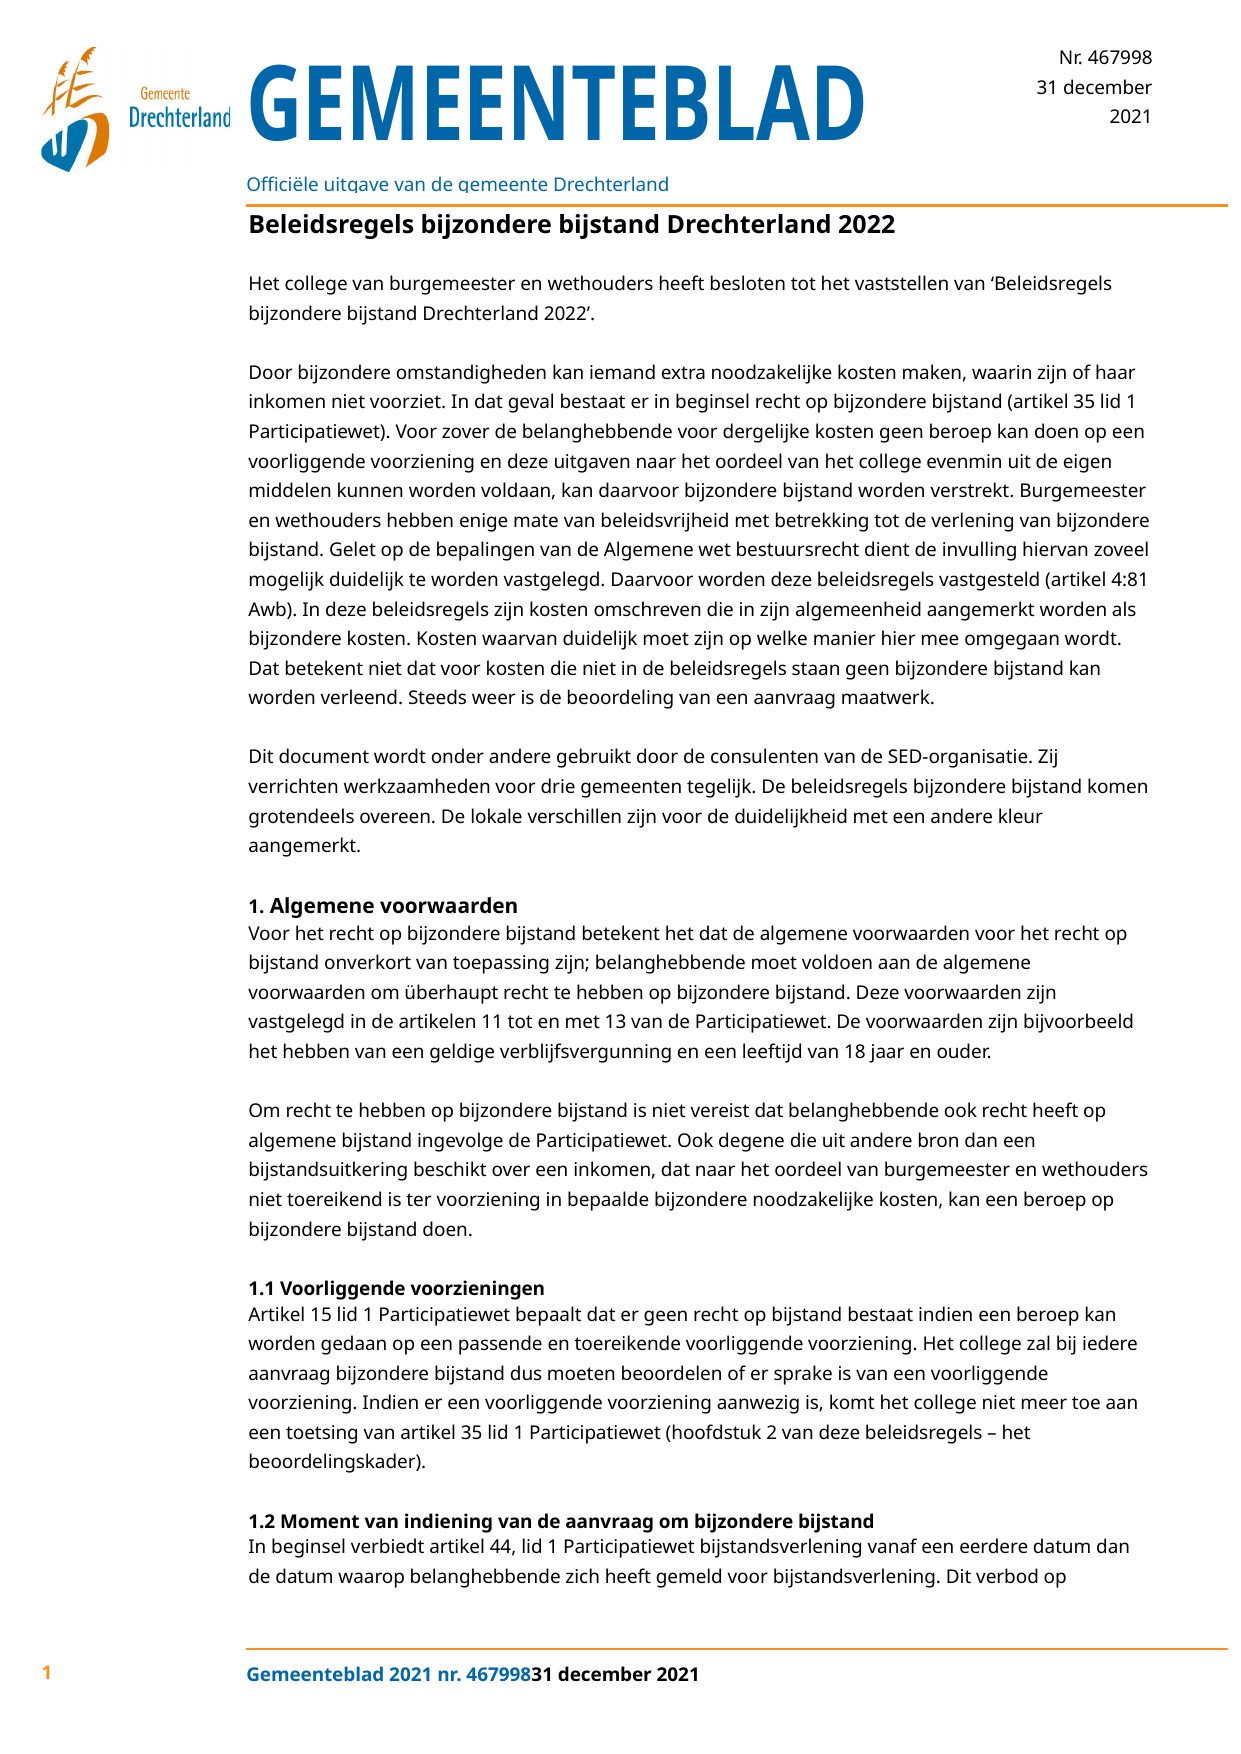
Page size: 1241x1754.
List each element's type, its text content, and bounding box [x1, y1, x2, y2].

text Het college van burgemeester en wethouders heeft besloten tot het vaststellen van ‘Beleidsregels bijzondere bijstand Drechterland 2022’. [248, 270, 1152, 326]
text Voor het recht op bijzondere bijstand betekent het dat de algemene voorwaarden voor het recht op bijstand onverkort van toepassing zijn; belanghebbende moet voldoen aan de algemene voorwaarden om überhaupt recht te hebben op bijzondere bijstand. Deze voorwaarden zijn vastgelegd in de artikelen 11 tot en met 13 van de Participatiewet. De voorwaarden zijn bijvoorbeeld het hebben van een geldige verblijfsvergunning en een leeftijd van 18 jaar en ouder. [248, 920, 1152, 1064]
picture [41, 158, 64, 172]
text 1.1 Voorliggende voorzieningen [248, 1275, 1152, 1301]
text Door bijzondere omstandigheden kan iemand extra noodzakelijke kosten maken, waarin zijn of haar inkomen niet voorziet. In dat geval bestaat er in beginsel recht op bijzondere bijstand (artikel 35 lid 1 Participatiewet). Voor zover de belanghebbende voor dergelijke kosten geen beroep kan doen op een voorliggende voorziening en deze uitgaven naar het oordeel van het college evenmin uit de eigen middelen kunnen worden voldaan, kan daarvoor bijzondere bijstand worden verstrekt. Burgemeester en wethouders hebben enige mate van beleidsvrijheid met betrekking tot de verlening van bijzondere bijstand. Gelet op de bepalingen van de Algemene wet bestuursrecht dient de invulling hiervan zoveel mogelijk duidelijk te worden vastgelegd. Daarvoor worden deze beleidsregels vastgesteld (artikel 4:81 Awb). In deze beleidsregels zijn kosten omschreven die in zijn algemeenheid aangemerkt worden als bijzondere kosten. Kosten waarvan duidelijk moet zijn op welke manier hier mee omgegaan wordt. Dat betekent niet dat voor kosten die niet in de beleidsregels staan geen bijzondere bijstand kan worden verleend. Steeds weer is de beoordeling van een aanvraag maatwerk. [248, 359, 1152, 710]
text Artikel 15 lid 1 Participatiewet bepaalt dat er geen recht op bijstand bestaat indien een beroep kan worden gedaan op een passende en toereikende voorliggende voorziening. Het college zal bij iedere aanvraag bijzondere bijstand dus moeten beoordelen of er sprake is van een voorliggende voorziening. Indien er een voorliggende voorziening aanwezig is, komt het college niet meer toe aan een toetsing van artikel 35 lid 1 Participatiewet (hoofdstuk 2 van deze beleidsregels – het beoordelingskader). [248, 1301, 1152, 1474]
text In beginsel verbiedt artikel 44, lid 1 Participatiewet bijstandsverlening vanaf een eerdere datum dan de datum waarop belanghebbende zich heeft gemeld voor bijstandsverlening. Dit verbod op [248, 1533, 1152, 1589]
text 1.2 Moment van indiening van de aanvraag om bijzondere bijstand [248, 1508, 1152, 1533]
picture [226, 115, 231, 124]
text Om recht te hebben op bijzondere bijstand is niet vereist dat belanghebbende ook recht heeft op algemene bijstand ingevolge de Participatiewet. Ook degene die uit andere bron dan een bijstandsuitkering beschikt over een inkomen, dat naar het oordeel van burgemeester en wethouders niet toereikend is ter voorziening in bepaalde bijzondere noodzakelijke kosten, kan een beroep op bijzondere bijstand doen. [248, 1097, 1152, 1242]
text 1. Algemene voorwaarden [248, 892, 1152, 920]
text Beleidsregels bijzondere bijstand Drechterland 2022 [248, 207, 1152, 241]
picture [41, 47, 231, 172]
text Dit document wordt onder andere gebruikt door de consulenten van de SED-organisatie. Zij verrichten werkzaamheden voor drie gemeenten tegelijk. De beleidsregels bijzondere bijstand komen grotendeels overeen. De lokale verschillen zijn voor de duidelijkheid met een andere kleur aangemerkt. [248, 744, 1152, 858]
